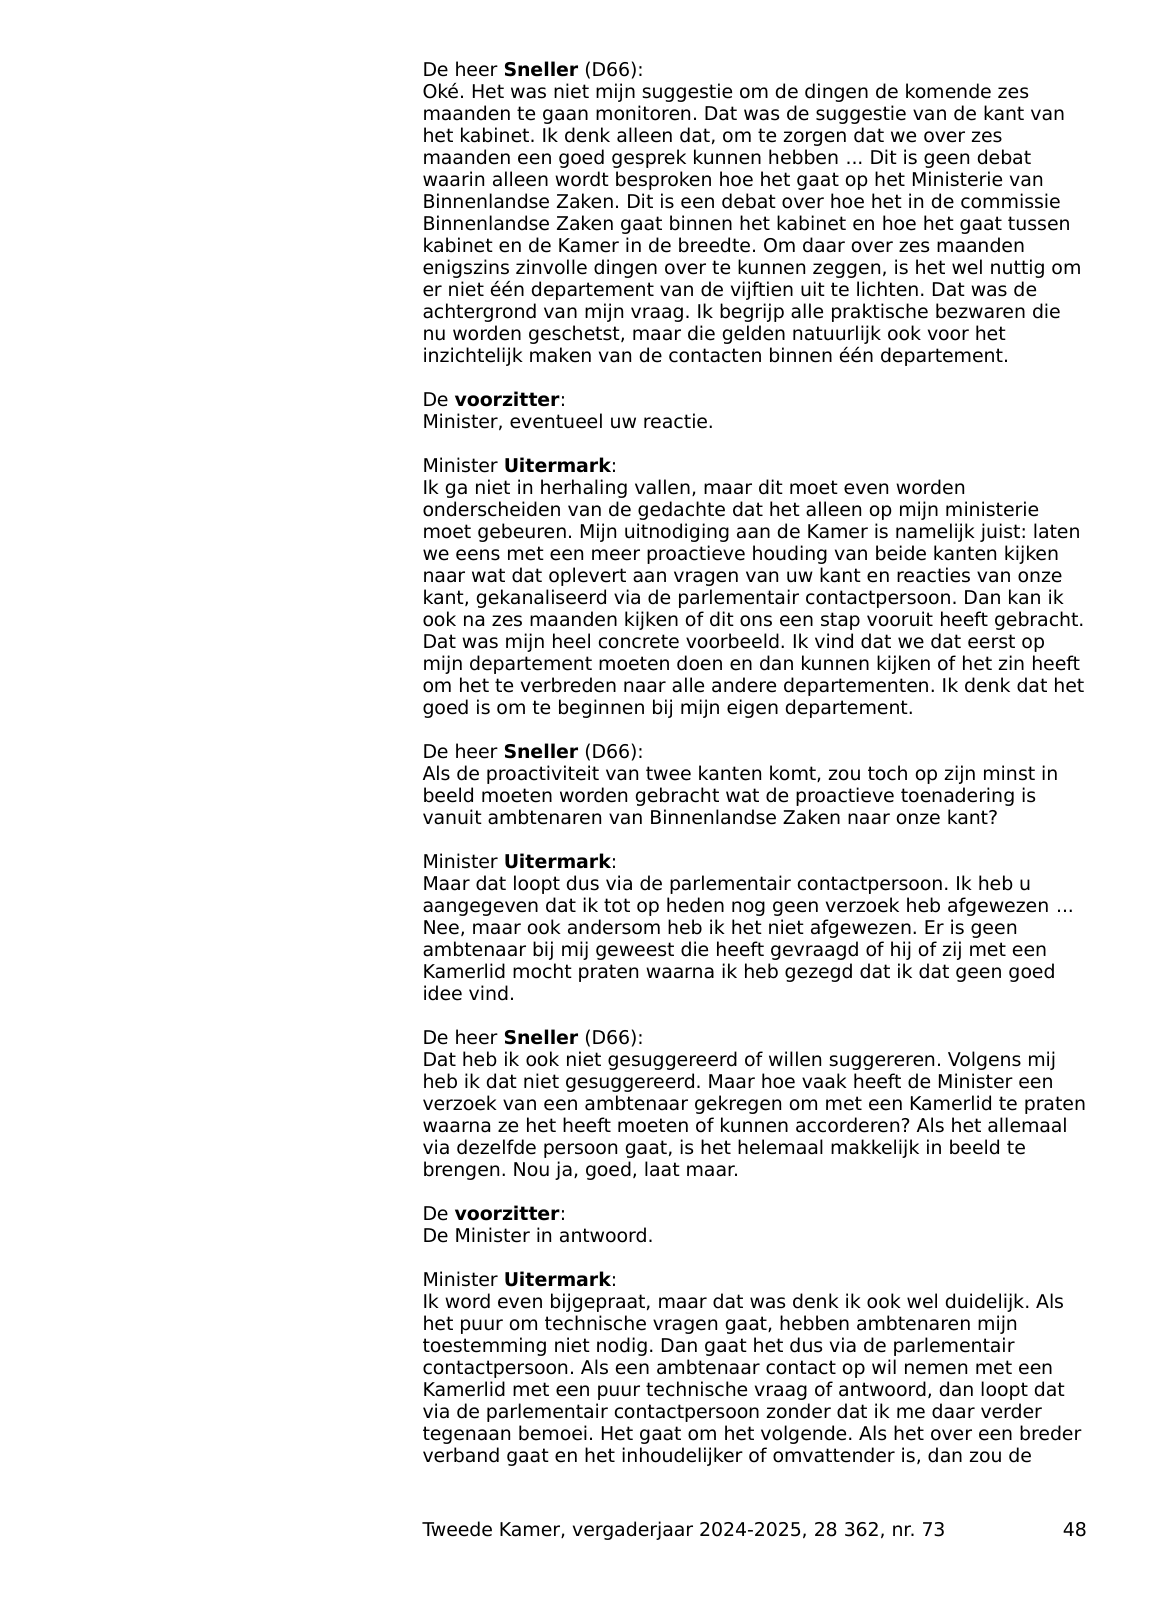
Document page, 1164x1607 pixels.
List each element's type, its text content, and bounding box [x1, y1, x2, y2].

text Ik word even bijgepraat, maar dat was denk ik ook wel duidelijk. Als het puur om technische vragen gaat, hebben ambtenaren mijn toestemming niet nodig. Dan gaat het dus via de parlementair contactpersoon. Als een ambtenaar contact op wil nemen met een Kamerlid met een puur technische vraag of antwoord, dan loopt dat via de parlementair contactpersoon zonder dat ik me daar verder tegenaan bemoei. Het gaat om het volgende. Als het over een breder verband gaat en het inhoudelijker of omvattender is, dan zou de [422, 1291, 1087, 1467]
text De Minister in antwoord. [422, 1225, 1087, 1247]
text De heer Sneller (D66): [422, 59, 1087, 81]
text Als de proactiviteit van twee kanten komt, zou toch op zijn minst in beeld moeten worden gebracht wat de proactieve toenadering is vanuit ambtenaren van Binnenlandse Zaken naar onze kant? [422, 763, 1087, 829]
text Minister Uitermark: [422, 851, 1087, 873]
text De heer Sneller (D66): [422, 741, 1087, 763]
text Dat heb ik ook niet gesuggereerd of willen suggereren. Volgens mij heb ik dat niet gesuggereerd. Maar hoe vaak heeft de Minister een verzoek van een ambtenaar gekregen om met een Kamerlid te praten waarna ze het heeft moeten of kunnen accorderen? Als het allemaal via dezelfde persoon gaat, is het helemaal makkelijk in beeld te brengen. Nou ja, goed, laat maar. [422, 1049, 1087, 1181]
text Minister, eventueel uw reactie. [422, 411, 1087, 433]
text Oké. Het was niet mijn suggestie om de dingen de komende zes maanden te gaan monitoren. Dat was de suggestie van de kant van het kabinet. Ik denk alleen dat, om te zorgen dat we over zes maanden een goed gesprek kunnen hebben ... Dit is geen debat waarin alleen wordt besproken hoe het gaat op het Ministerie van Binnenlandse Zaken. Dit is een debat over hoe het in de commissie Binnenlandse Zaken gaat binnen het kabinet en hoe het gaat tussen kabinet en de Kamer in de breedte. Om daar over zes maanden enigszins zinvolle dingen over te kunnen zeggen, is het wel nuttig om er niet één departement van de vijftien uit te lichten. Dat was de achtergrond van mijn vraag. Ik begrijp alle praktische bezwaren die nu worden geschetst, maar die gelden natuurlijk ook voor het inzichtelijk maken van de contacten binnen één departement. [422, 81, 1087, 367]
text Ik ga niet in herhaling vallen, maar dit moet even worden onderscheiden van de gedachte dat het alleen op mijn ministerie moet gebeuren. Mijn uitnodiging aan de Kamer is namelijk juist: laten we eens met een meer proactieve houding van beide kanten kijken naar wat dat oplevert aan vragen van uw kant en reacties van onze kant, gekanaliseerd via de parlementair contactpersoon. Dan kan ik ook na zes maanden kijken of dit ons een stap vooruit heeft gebracht. Dat was mijn heel concrete voorbeeld. Ik vind dat we dat eerst op mijn departement moeten doen en dan kunnen kijken of het zin heeft om het te verbreden naar alle andere departementen. Ik denk dat het goed is om te beginnen bij mijn eigen departement. [422, 477, 1087, 719]
text De heer Sneller (D66): [422, 1027, 1087, 1049]
text De voorzitter: [422, 1203, 1087, 1225]
text Minister Uitermark: [422, 455, 1087, 477]
text De voorzitter: [422, 389, 1087, 411]
text Maar dat loopt dus via de parlementair contactpersoon. Ik heb u aangegeven dat ik tot op heden nog geen verzoek heb afgewezen ... Nee, maar ook andersom heb ik het niet afgewezen. Er is geen ambtenaar bij mij geweest die heeft gevraagd of hij of zij met een Kamerlid mocht praten waarna ik heb gezegd dat ik dat geen goed idee vind. [422, 873, 1087, 1005]
text Minister Uitermark: [422, 1269, 1087, 1291]
